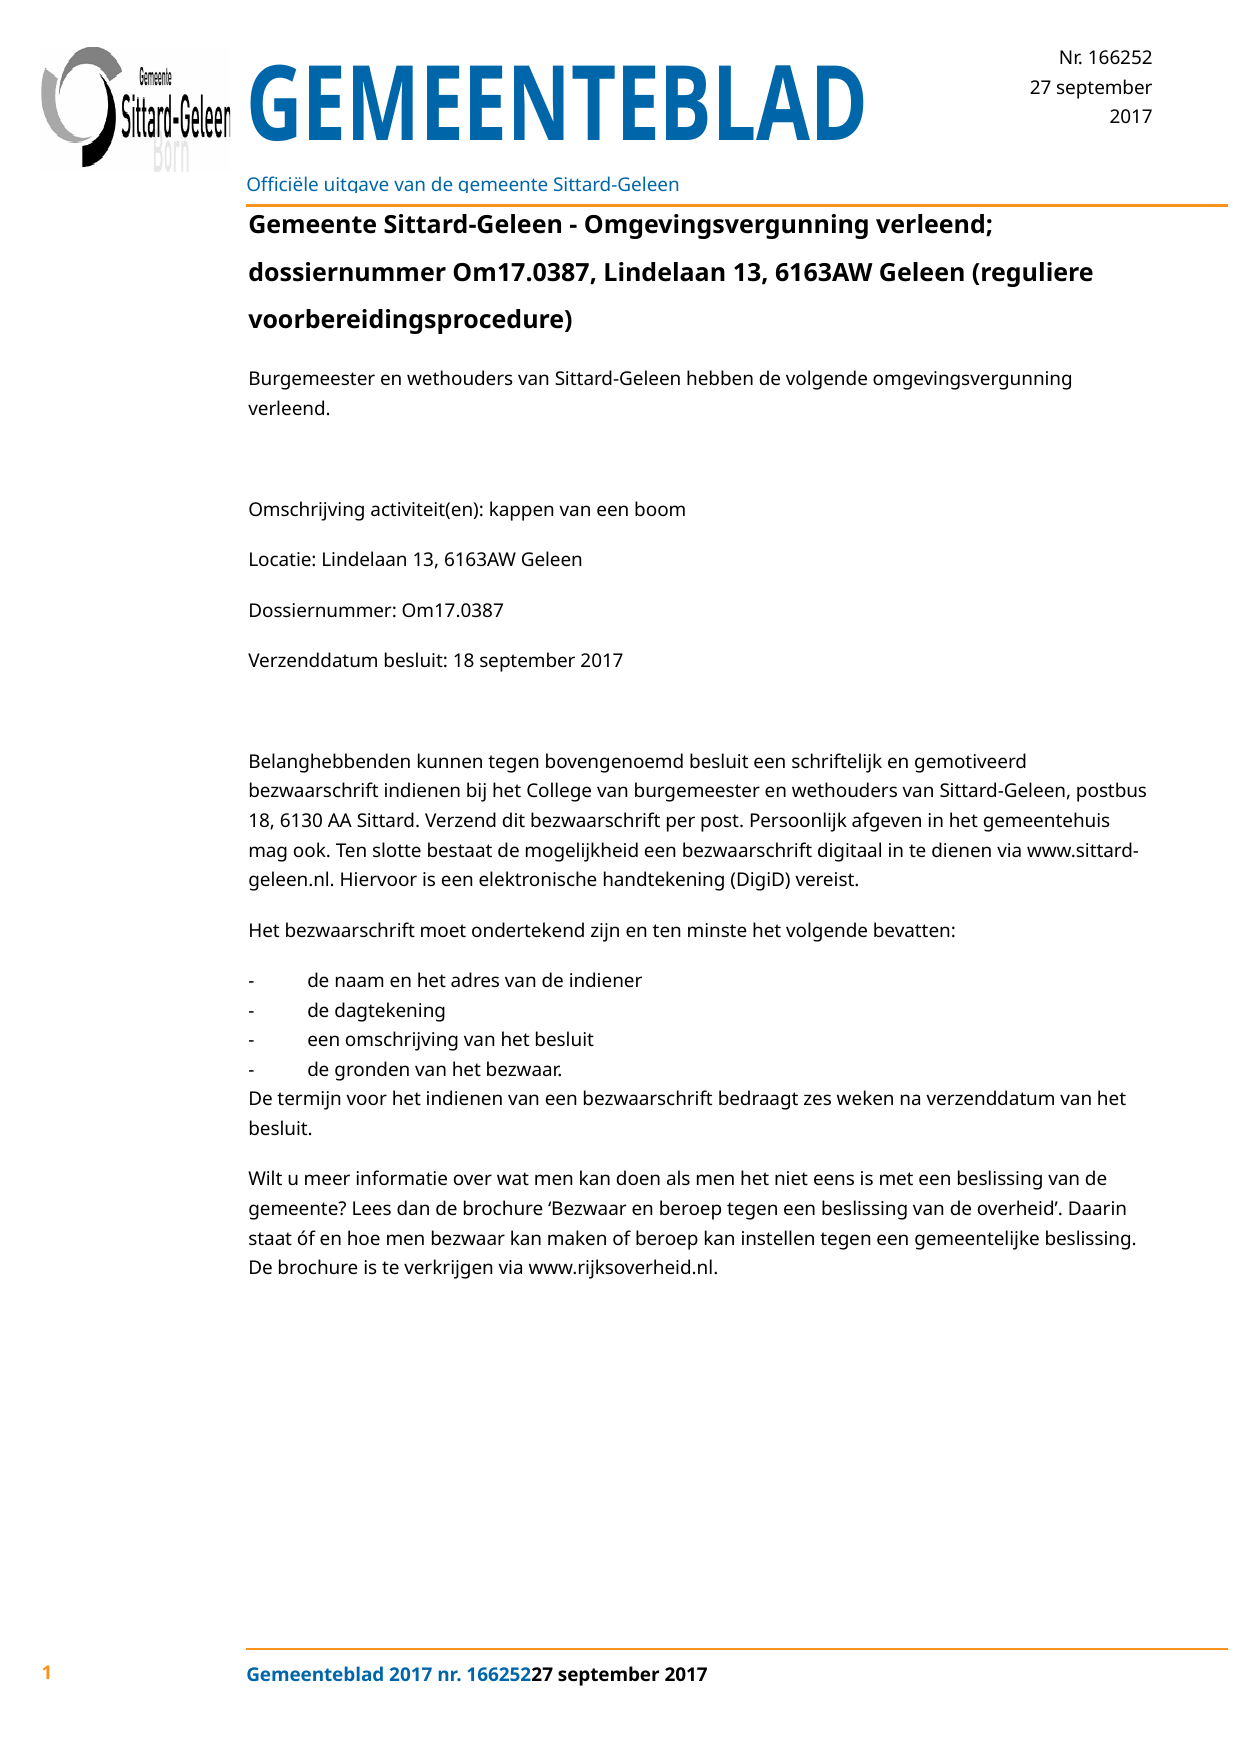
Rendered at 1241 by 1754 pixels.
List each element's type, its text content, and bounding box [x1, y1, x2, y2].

text De termijn voor het indienen van een bezwaarschrift bedraagt zes weken na verzenddatum van het besluit. [248, 1086, 1152, 1141]
text Locatie: Lindelaan 13, 6163AW Geleen [248, 546, 1152, 572]
text Het bezwaarschrift moet ondertekend zijn en ten minste het volgende bevatten: [248, 917, 1152, 942]
text Wilt u meer informatie over wat men kan doen als men het niet eens is met een beslissing van de gemeente? Lees dan de brochure ‘Bezwaar en beroep tegen een beslissing van de overheid’. Daarin staat óf en hoe men bezwaar kan maken of beroep kan instellen tegen een gemeentelijke beslissing. De brochure is te verkrijgen via www.rijksoverheid.nl. [248, 1166, 1152, 1280]
list een omschrijving van het besluit [248, 1026, 1152, 1052]
list de dagtekening [248, 997, 1152, 1022]
text Belanghebbenden kunnen tegen bovengenoemd besluit een schriftelijk en gemotiveerd bezwaarschrift indienen bij het College van burgemeester en wethouders van Sittard-Geleen, postbus 18, 6130 AA Sittard. Verzend dit bezwaarschrift per post. Persoonlijk afgeven in het gemeentehuis mag ook. Ten slotte bestaat de mogelijkheid een bezwaarschrift digitaal in te dienen via www.sittard-geleen.nl. Hiervoor is een elektronische handtekening (DigiD) vereist. [248, 748, 1152, 892]
text Gemeente Sittard-Geleen - Omgevingsvergunning verleend; dossiernummer Om17.0387, Lindelaan 13, 6163AW Geleen (reguliere voorbereidingsprocedure) [248, 207, 1152, 336]
text Burgemeester en wethouders van Sittard-Geleen hebben de volgende omgevingsvergunning verleend. [248, 366, 1152, 421]
text Dossiernummer: Om17.0387 [248, 597, 1152, 622]
list de gronden van het bezwaar. [248, 1056, 1152, 1082]
list de naam en het adres van de indiener [248, 967, 1152, 993]
text Omschrijving activiteit(en): kappen van een boom [248, 496, 1152, 522]
text Verzenddatum besluit: 18 september 2017 [248, 647, 1152, 673]
picture [41, 47, 231, 172]
